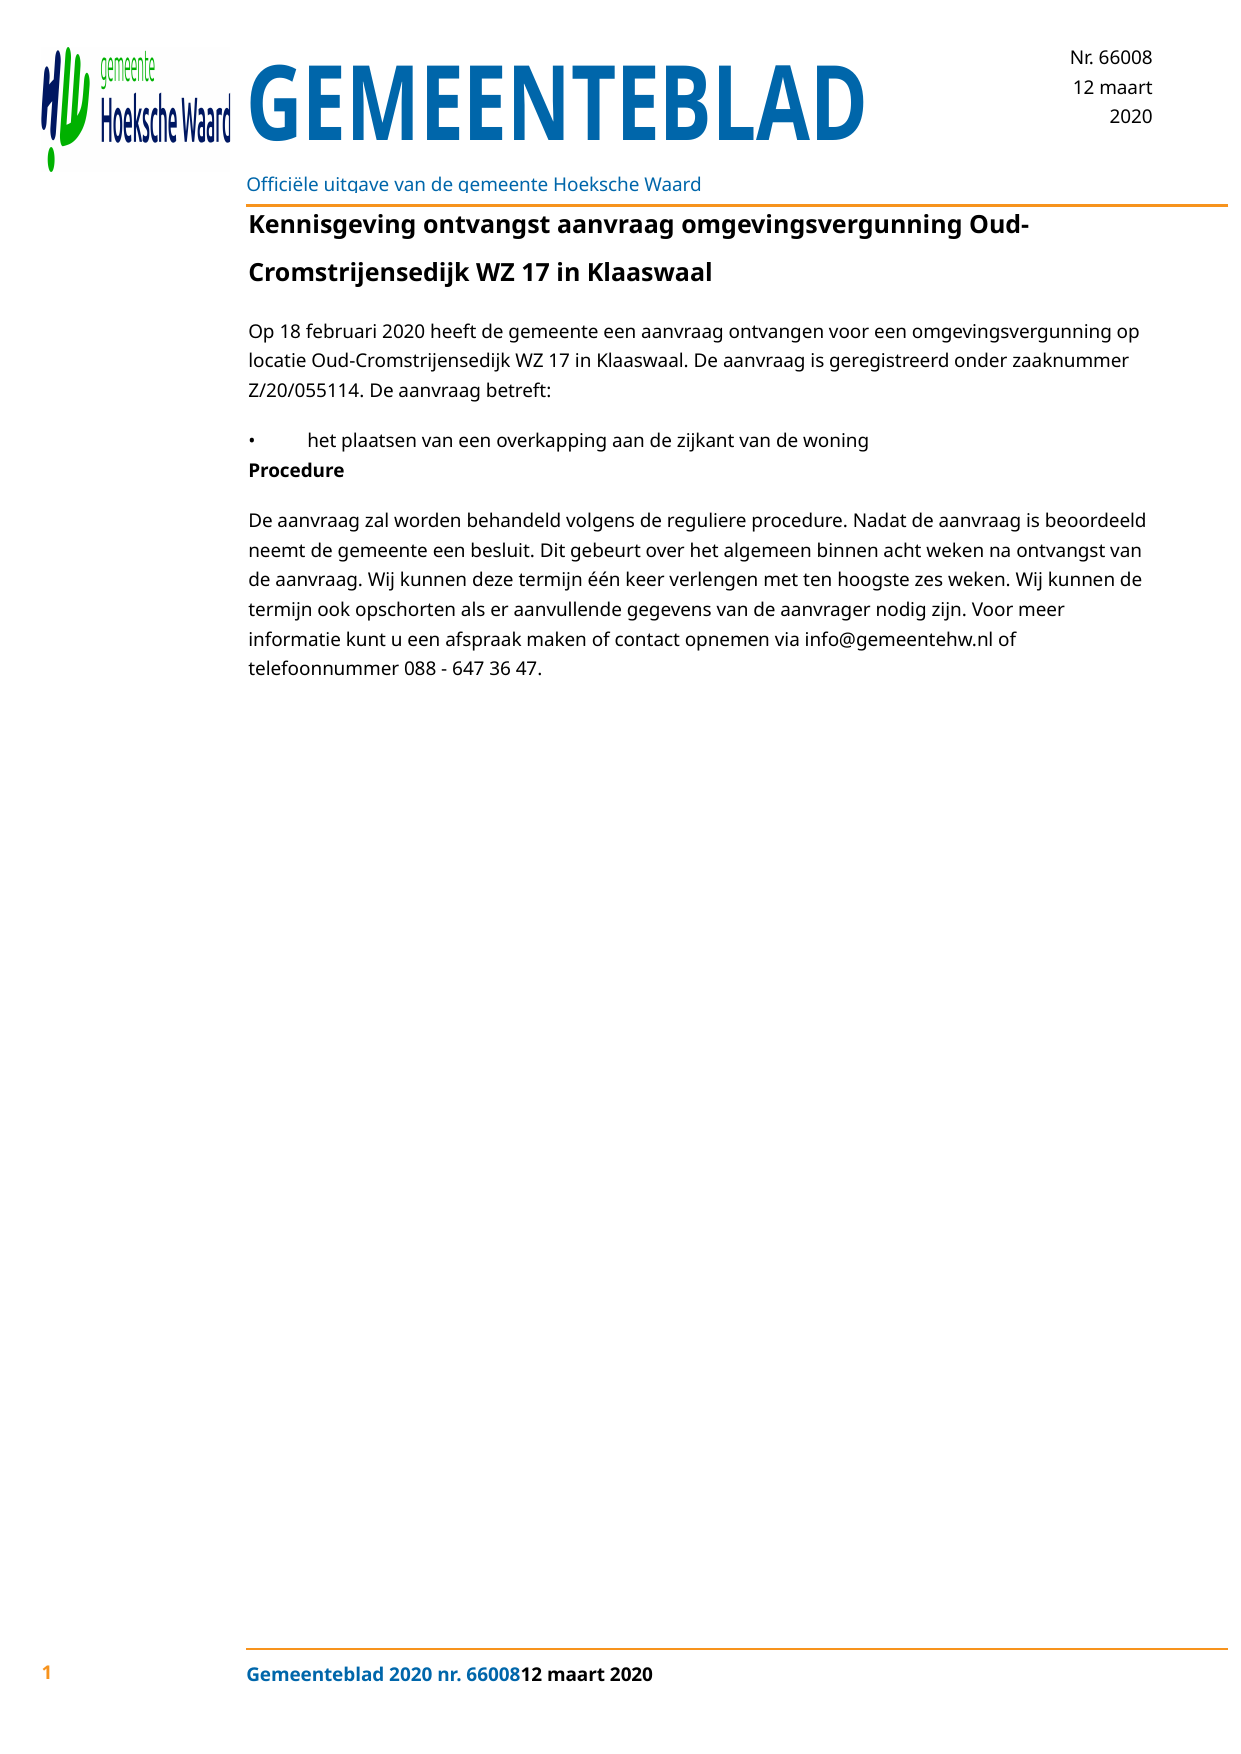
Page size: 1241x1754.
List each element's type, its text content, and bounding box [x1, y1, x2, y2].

text Procedure [248, 457, 1152, 483]
list het plaatsen van een overkapping aan de zijkant van de woning [248, 427, 1152, 453]
text Kennisgeving ontvangst aanvraag omgevingsvergunning Oud-Cromstrijensedijk WZ 17 in Klaaswaal [248, 207, 1152, 288]
picture [41, 47, 231, 172]
text De aanvraag zal worden behandeld volgens de reguliere procedure. Nadat de aanvraag is beoordeeld neemt de gemeente een besluit. Dit gebeurt over het algemeen binnen acht weken na ontvangst van de aanvraag. Wij kunnen deze termijn één keer verlengen met ten hoogste zes weken. Wij kunnen de termijn ook opschorten als er aanvullende gegevens van de aanvrager nodig zijn. Voor meer informatie kunt u een afspraak maken of contact opnemen via info@gemeentehw.nl of telefoonnummer 088 - 647 36 47. [248, 507, 1152, 681]
text Op 18 februari 2020 heeft de gemeente een aanvraag ontvangen voor een omgevingsvergunning op locatie Oud-Cromstrijensedijk WZ 17 in Klaaswaal. De aanvraag is geregistreerd onder zaaknummer Z/20/055114. De aanvraag betreft: [248, 318, 1152, 403]
